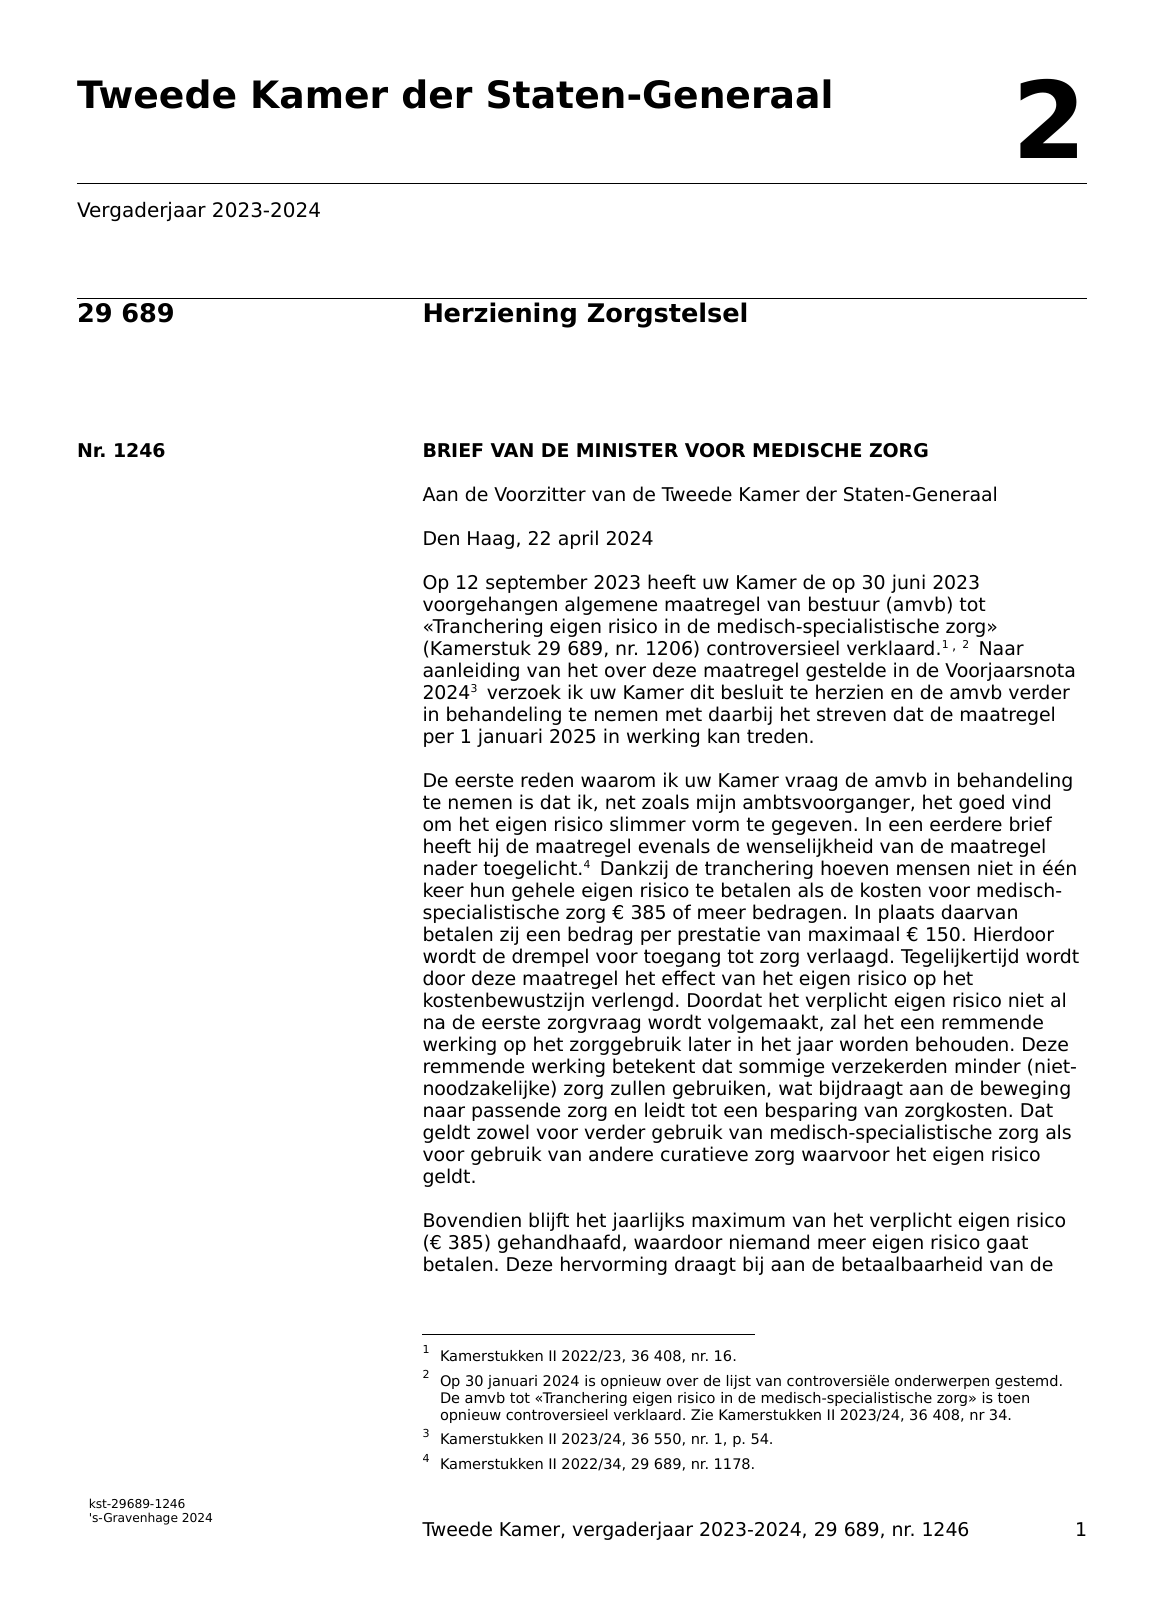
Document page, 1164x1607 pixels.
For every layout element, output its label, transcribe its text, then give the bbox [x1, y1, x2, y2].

text De eerste reden waarom ik uw Kamer vraag de amvb in behandeling te nemen is dat ik, net zoals mijn ambtsvoorganger, het goed vind om het eigen risico slimmer vorm te gegeven. In een eerdere brief heeft hij de maatregel evenals de wenselijkheid van de maatregel nader toegelicht. Dankzij de tranchering hoeven mensen niet in één keer hun gehele eigen risico te betalen als de kosten voor medisch-specialistische zorg € 385 of meer bedragen. In plaats daarvan betalen zij een bedrag per prestatie van maximaal € 150. Hierdoor wordt de drempel voor toegang tot zorg verlaagd. Tegelijkertijd wordt door deze maatregel het effect van het eigen risico op het kostenbewustzijn verlengd. Doordat het verplicht eigen risico niet al na de eerste zorgvraag wordt volgemaakt, zal het een remmende werking op het zorggebruik later in het jaar worden behouden. Deze remmende werking betekent dat sommige verzekerden minder (niet-noodzakelijke) zorg zullen gebruiken, wat bijdraagt aan de beweging naar passende zorg en leidt tot een besparing van zorgkosten. Dat geldt zowel voor verder gebruik van medisch-specialistische zorg als voor gebruik van andere curatieve zorg waarvoor het eigen risico geldt. [422, 770, 1087, 1188]
text Op 12 september 2023 heeft uw Kamer de op 30 juni 2023 voorgehangen algemene maatregel van bestuur (amvb) tot «Tranchering eigen risico in de medisch-specialistische zorg» (Kamerstuk 29 689, nr. 1206) controversieel verklaard., Naar aanleiding van het over deze maatregel gestelde in de Voorjaarsnota 2024 verzoek ik uw Kamer dit besluit te herzien en de amvb verder in behandeling te nemen met daarbij het streven dat de maatregel per 1 januari 2025 in werking kan treden. [422, 572, 1087, 748]
text Bovendien blijft het jaarlijks maximum van het verplicht eigen risico (€ 385) gehandhaafd, waardoor niemand meer eigen risico gaat betalen. Deze hervorming draagt bij aan de betaalbaarheid van de [422, 1210, 1087, 1276]
text Op 30 januari 2024 is opnieuw over de lijst van controversiële onderwerpen gestemd. De amvb tot «Tranchering eigen risico in de medisch-specialistische zorg» is toen opnieuw controversieel verklaard. Zie Kamerstukken II 2023/24, 36 408, nr 34. [422, 1368, 1087, 1424]
text Kamerstukken II 2022/23, 36 408, nr. 16. [422, 1343, 1087, 1366]
text Kamerstukken II 2022/34, 29 689, nr. 1178. [422, 1452, 1087, 1474]
table_header 2 [886, 59, 1087, 183]
text 's-Gravenhage 2024 [88, 1511, 323, 1525]
text Den Haag, 22 april 2024 [422, 528, 1087, 550]
text Kamerstukken II 2023/24, 36 550, nr. 1, p. 54. [422, 1427, 1087, 1449]
text Aan de Voorzitter van de Tweede Kamer der Staten-Generaal [422, 484, 1087, 506]
table_cell Vergaderjaar 2023-2024 [77, 184, 1087, 298]
text kst-29689-1246 [88, 1497, 323, 1511]
subtitle 29 689 Herziening Zorgstelsel [77, 299, 1087, 329]
table_header Tweede Kamer der Staten-Generaal [77, 59, 886, 183]
subtitle Nr. 1246 BRIEF VAN DE MINISTER VOOR MEDISCHE ZORG [77, 440, 1087, 462]
